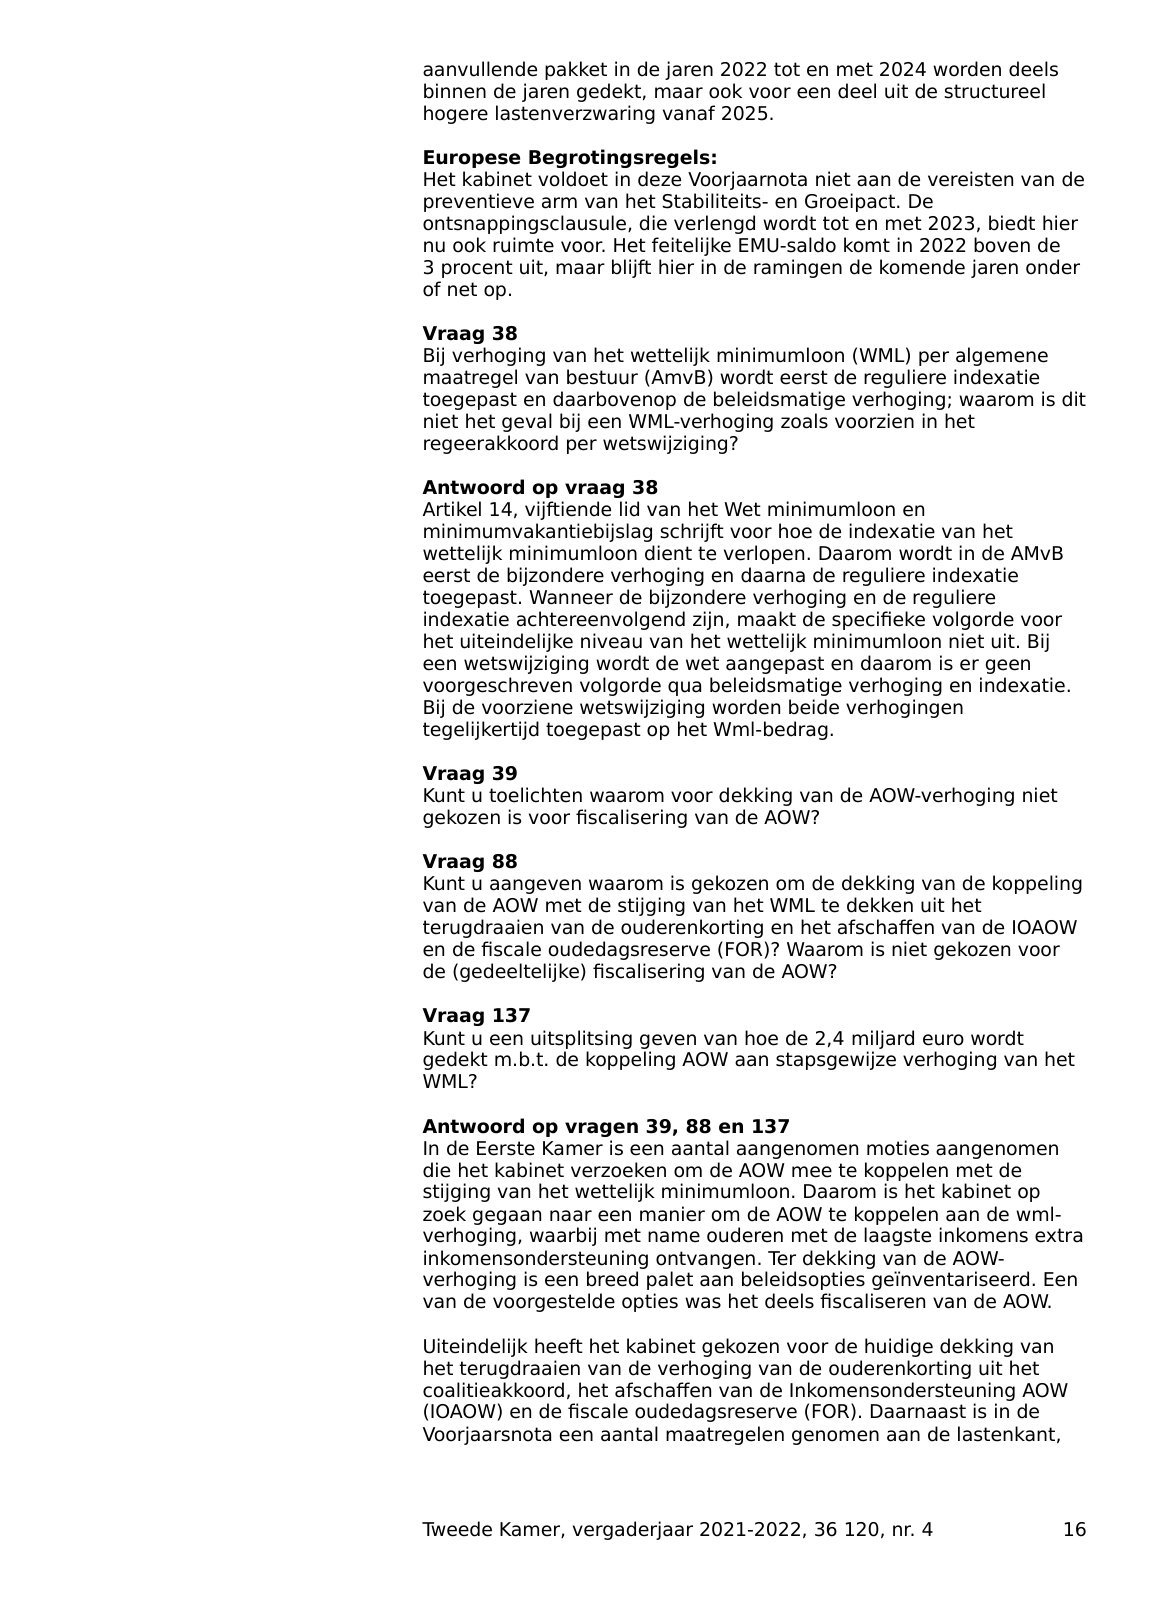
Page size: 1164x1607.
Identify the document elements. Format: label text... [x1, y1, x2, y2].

text Kunt u aangeven waarom is gekozen om de dekking van de koppeling van de AOW met de stijging van het WML te dekken uit het terugdraaien van de ouderenkorting en het afschaffen van de IOAOW en de fiscale oudedagsreserve (FOR)? Waarom is niet gekozen voor de (gedeeltelijke) fiscalisering van de AOW? [422, 873, 1087, 983]
text Uiteindelijk heeft het kabinet gekozen voor de huidige dekking van het terugdraaien van de verhoging van de ouderenkorting uit het coalitieakkoord, het afschaffen van de Inkomensondersteuning AOW (IOAOW) en de fiscale oudedagsreserve (FOR). Daarnaast is in de Voorjaarsnota een aantal maatregelen genomen aan de lastenkant, [422, 1336, 1087, 1445]
text aanvullende pakket in de jaren 2022 tot en met 2024 worden deels binnen de jaren gedekt, maar ook voor een deel uit de structureel hogere lastenverzwaring vanaf 2025. [422, 59, 1087, 125]
text Artikel 14, vijftiende lid van het Wet minimumloon en minimumvakantiebijslag schrijft voor hoe de indexatie van het wettelijk minimumloon dient te verlopen. Daarom wordt in de AMvB eerst de bijzondere verhoging en daarna de reguliere indexatie toegepast. Wanneer de bijzondere verhoging en de reguliere indexatie achtereenvolgend zijn, maakt de specifieke volgorde voor het uiteindelijke niveau van het wettelijk minimumloon niet uit. Bij een wetswijziging wordt de wet aangepast en daarom is er geen voorgeschreven volgorde qua beleidsmatige verhoging en indexatie. Bij de voorziene wetswijziging worden beide verhogingen tegelijkertijd toegepast op het Wml-bedrag. [422, 499, 1087, 741]
subtitle Vraag 38 [422, 323, 1087, 345]
text Bij verhoging van het wettelijk minimumloon (WML) per algemene maatregel van bestuur (AmvB) wordt eerst de reguliere indexatie toegepast en daarbovenop de beleidsmatige verhoging; waarom is dit niet het geval bij een WML-verhoging zoals voorzien in het regeerakkoord per wetswijziging? [422, 345, 1087, 455]
text Kunt u een uitsplitsing geven van hoe de 2,4 miljard euro wordt gedekt m.b.t. de koppeling AOW aan stapsgewijze verhoging van het WML? [422, 1027, 1087, 1093]
text Het kabinet voldoet in deze Voorjaarnota niet aan de vereisten van de preventieve arm van het Stabiliteits- en Groeipact. De ontsnappingsclausule, die verlengd wordt tot en met 2023, biedt hier nu ook ruimte voor. Het feitelijke EMU-saldo komt in 2022 boven de 3 procent uit, maar blijft hier in de ramingen de komende jaren onder of net op. [422, 169, 1087, 301]
subtitle Europese Begrotingsregels: [422, 147, 1087, 169]
subtitle Antwoord op vragen 39, 88 en 137 [422, 1116, 1087, 1137]
subtitle Vraag 137 [422, 1005, 1087, 1027]
text Kunt u toelichten waarom voor dekking van de AOW-verhoging niet gekozen is voor fiscalisering van de AOW? [422, 785, 1087, 829]
text In de Eerste Kamer is een aantal aangenomen moties aangenomen die het kabinet verzoeken om de AOW mee te koppelen met de stijging van het wettelijk minimumloon. Daarom is het kabinet op zoek gegaan naar een manier om de AOW te koppelen aan de wml-verhoging, waarbij met name ouderen met de laagste inkomens extra inkomensondersteuning ontvangen. Ter dekking van de AOW-verhoging is een breed palet aan beleidsopties geïnventariseerd. Een van de voorgestelde opties was het deels fiscaliseren van de AOW. [422, 1137, 1087, 1313]
subtitle Vraag 88 [422, 851, 1087, 873]
subtitle Antwoord op vraag 38 [422, 477, 1087, 499]
subtitle Vraag 39 [422, 763, 1087, 785]
